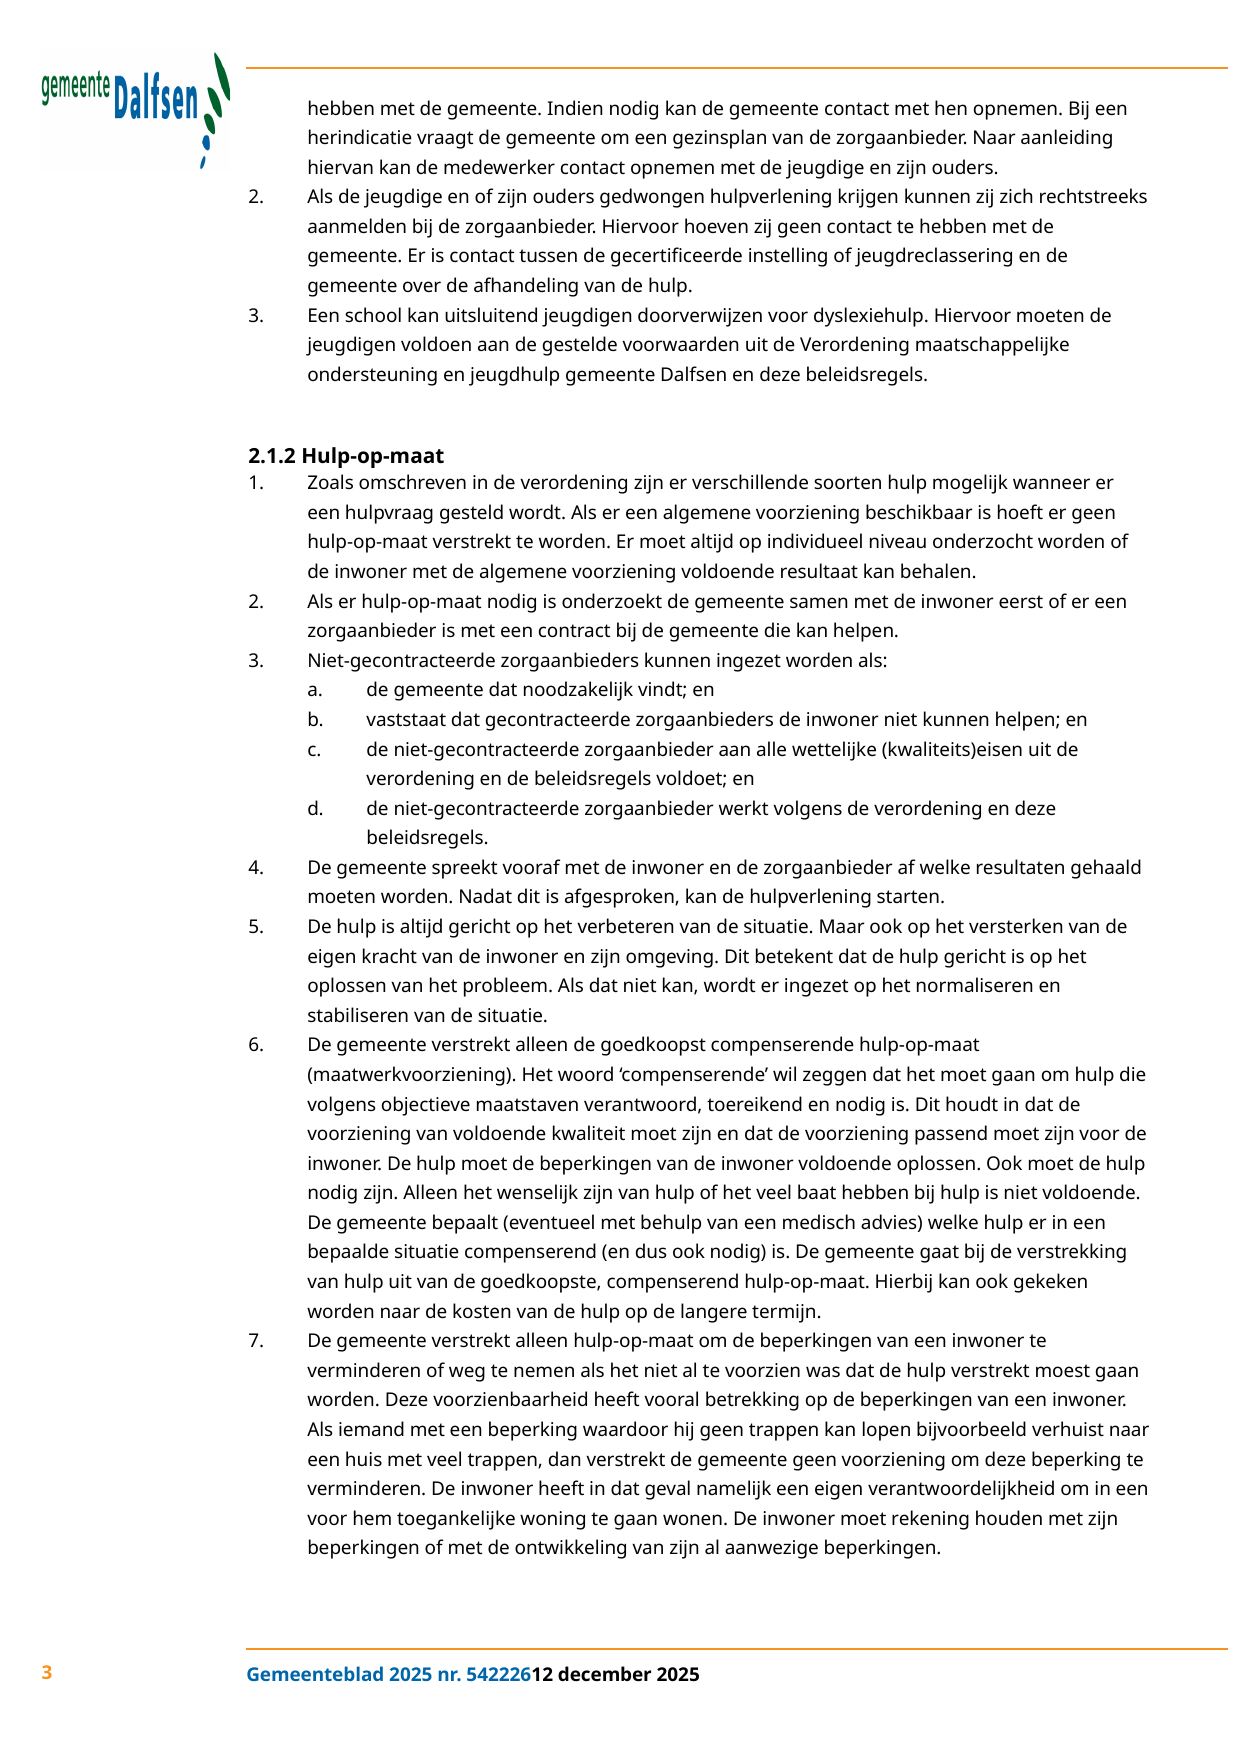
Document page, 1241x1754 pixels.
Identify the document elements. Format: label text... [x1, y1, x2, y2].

list De hulp is altijd gericht op het verbeteren van de situatie. Maar ook op het versterken van de eigen kracht van de inwoner en zijn omgeving. Dit betekent dat de hulp gericht is op het oplossen van het probleem. Als dat niet kan, wordt er ingezet op het normaliseren en stabiliseren van de situatie. [248, 913, 1152, 1028]
list Zoals omschreven in de verordening zijn er verschillende soorten hulp mogelijk wanneer er een hulpvraag gesteld wordt. Als er een algemene voorziening beschikbaar is hoeft er geen hulp-op-maat verstrekt te worden. Er moet altijd op individueel niveau onderzocht worden of de inwoner met de algemene voorziening voldoende resultaat kan behalen. [248, 469, 1152, 584]
list Een school kan uitsluitend jeugdigen doorverwijzen voor dyslexiehulp. Hiervoor moeten de jeugdigen voldoen aan de gestelde voorwaarden uit de Verordening maatschappelijke ondersteuning en jeugdhulp gemeente Dalfsen en deze beleidsregels. [248, 302, 1152, 387]
list hebben met de gemeente. Indien nodig kan de gemeente contact met hen opnemen. Bij een herindicatie vraagt de gemeente om een gezinsplan van de zorgaanbieder. Naar aanleiding hiervan kan de medewerker contact opnemen met de jeugdige en zijn ouders. [248, 95, 1152, 180]
list vaststaat dat gecontracteerde zorgaanbieders de inwoner niet kunnen helpen; en [307, 706, 1152, 732]
list Niet-gecontracteerde zorgaanbieders kunnen ingezet worden als: [248, 647, 1152, 673]
list de gemeente dat noodzakelijk vindt; en [307, 677, 1152, 702]
list Als er hulp-op-maat nodig is onderzoekt de gemeente samen met de inwoner eerst of er een zorgaanbieder is met een contract bij de gemeente die kan helpen. [248, 588, 1152, 643]
list de niet-gecontracteerde zorgaanbieder aan alle wettelijke (kwaliteits)eisen uit de verordening en de beleidsregels voldoet; en [307, 736, 1152, 791]
list Als de jeugdige en of zijn ouders gedwongen hulpverlening krijgen kunnen zij zich rechtstreeks aanmelden bij de zorgaanbieder. Hiervoor hoeven zij geen contact te hebben met de gemeente. Er is contact tussen de gecertificeerde instelling of jeugdreclassering en de gemeente over de afhandeling van de hulp. [248, 183, 1152, 298]
text 2.1.2 Hulp-op-maat [248, 441, 1152, 469]
list De gemeente spreekt vooraf met de inwoner en de zorgaanbieder af welke resultaten gehaald moeten worden. Nadat dit is afgesproken, kan de hulpverlening starten. [248, 854, 1152, 909]
list De gemeente verstrekt alleen hulp-op-maat om de beperkingen van een inwoner te verminderen of weg te nemen als het niet al te voorzien was dat de hulp verstrekt moest gaan worden. Deze voorzienbaarheid heeft vooral betrekking op de beperkingen van een inwoner. Als iemand met een beperking waardoor hij geen trappen kan lopen bijvoorbeeld verhuist naar een huis met veel trappen, dan verstrekt de gemeente geen voorziening om deze beperking te verminderen. De inwoner heeft in dat geval namelijk een eigen verantwoordelijkheid om in een voor hem toegankelijke woning te gaan wonen. De inwoner moet rekening houden met zijn beperkingen of met de ontwikkeling van zijn al aanwezige beperkingen. [248, 1327, 1152, 1560]
list De gemeente verstrekt alleen de goedkoopst compenserende hulp-op-maat (maatwerkvoorziening). Het woord ‘compenserende’ wil zeggen dat het moet gaan om hulp die volgens objectieve maatstaven verantwoord, toereikend en nodig is. Dit houdt in dat de voorziening van voldoende kwaliteit moet zijn en dat de voorziening passend moet zijn voor de inwoner. De hulp moet de beperkingen van de inwoner voldoende oplossen. Ook moet de hulp nodig zijn. Alleen het wenselijk zijn van hulp of het veel baat hebben bij hulp is niet voldoende. De gemeente bepaalt (eventueel met behulp van een medisch advies) welke hulp er in een bepaalde situatie compenserend (en dus ook nodig) is. De gemeente gaat bij de verstrekking van hulp uit van de goedkoopste, compenserend hulp-op-maat. Hierbij kan ook gekeken worden naar de kosten van de hulp op de langere termijn. [248, 1032, 1152, 1323]
list de niet-gecontracteerde zorgaanbieder werkt volgens de verordening en deze beleidsregels. [307, 795, 1152, 850]
picture [41, 47, 231, 172]
